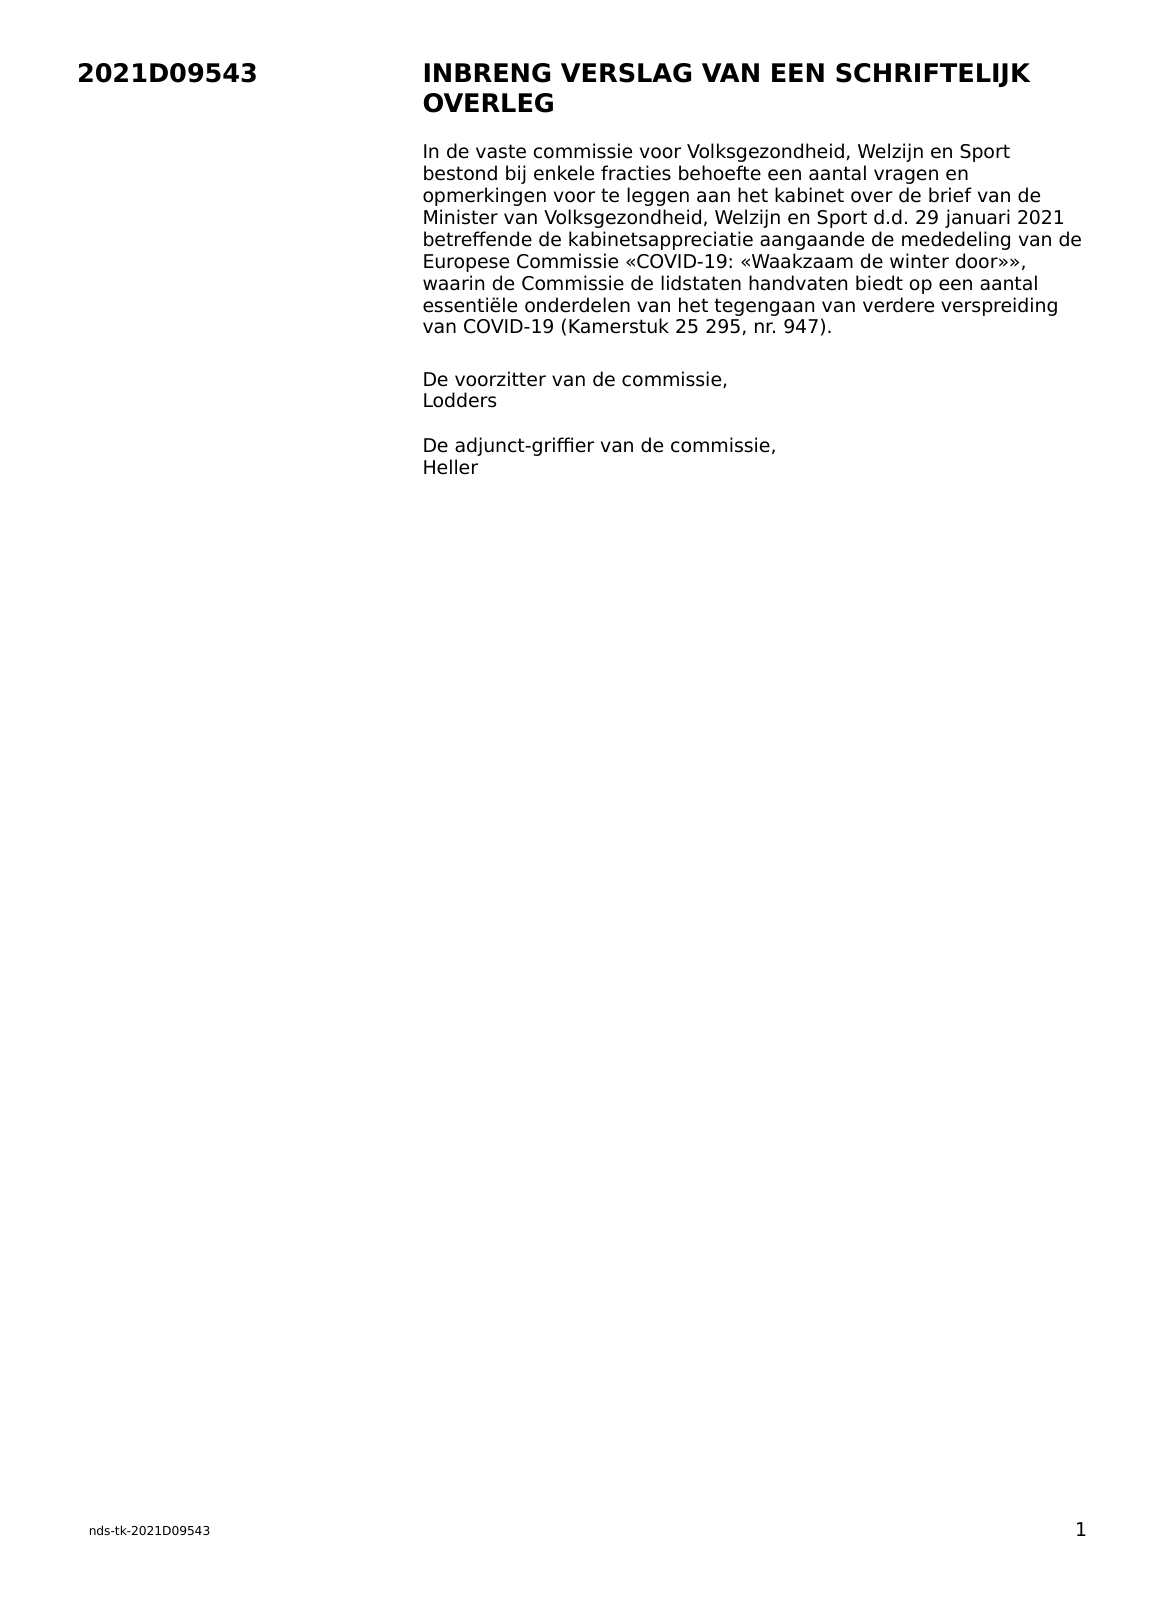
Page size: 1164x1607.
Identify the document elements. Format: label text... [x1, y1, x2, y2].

text 2021D09543 INBRENG VERSLAG VAN EEN SCHRIFTELIJK OVERLEG [77, 59, 1087, 118]
text De adjunct-griffier van de commissie, Heller [422, 434, 1087, 478]
text In de vaste commissie voor Volksgezondheid, Welzijn en Sport bestond bij enkele fracties behoefte een aantal vragen en opmerkingen voor te leggen aan het kabinet over de brief van de Minister van Volksgezondheid, Welzijn en Sport d.d. 29 januari 2021 betreffende de kabinetsappreciatie aangaande de mededeling van de Europese Commissie «COVID-19: «Waakzaam de winter door»», waarin de Commissie de lidstaten handvaten biedt op een aantal essentiële onderdelen van het tegengaan van verdere verspreiding van COVID-19 (Kamerstuk 25 295, nr. 947). [422, 141, 1087, 338]
text nds-tk-2021D09543 [88, 1524, 323, 1538]
text De voorzitter van de commissie, Lodders [422, 368, 1087, 412]
